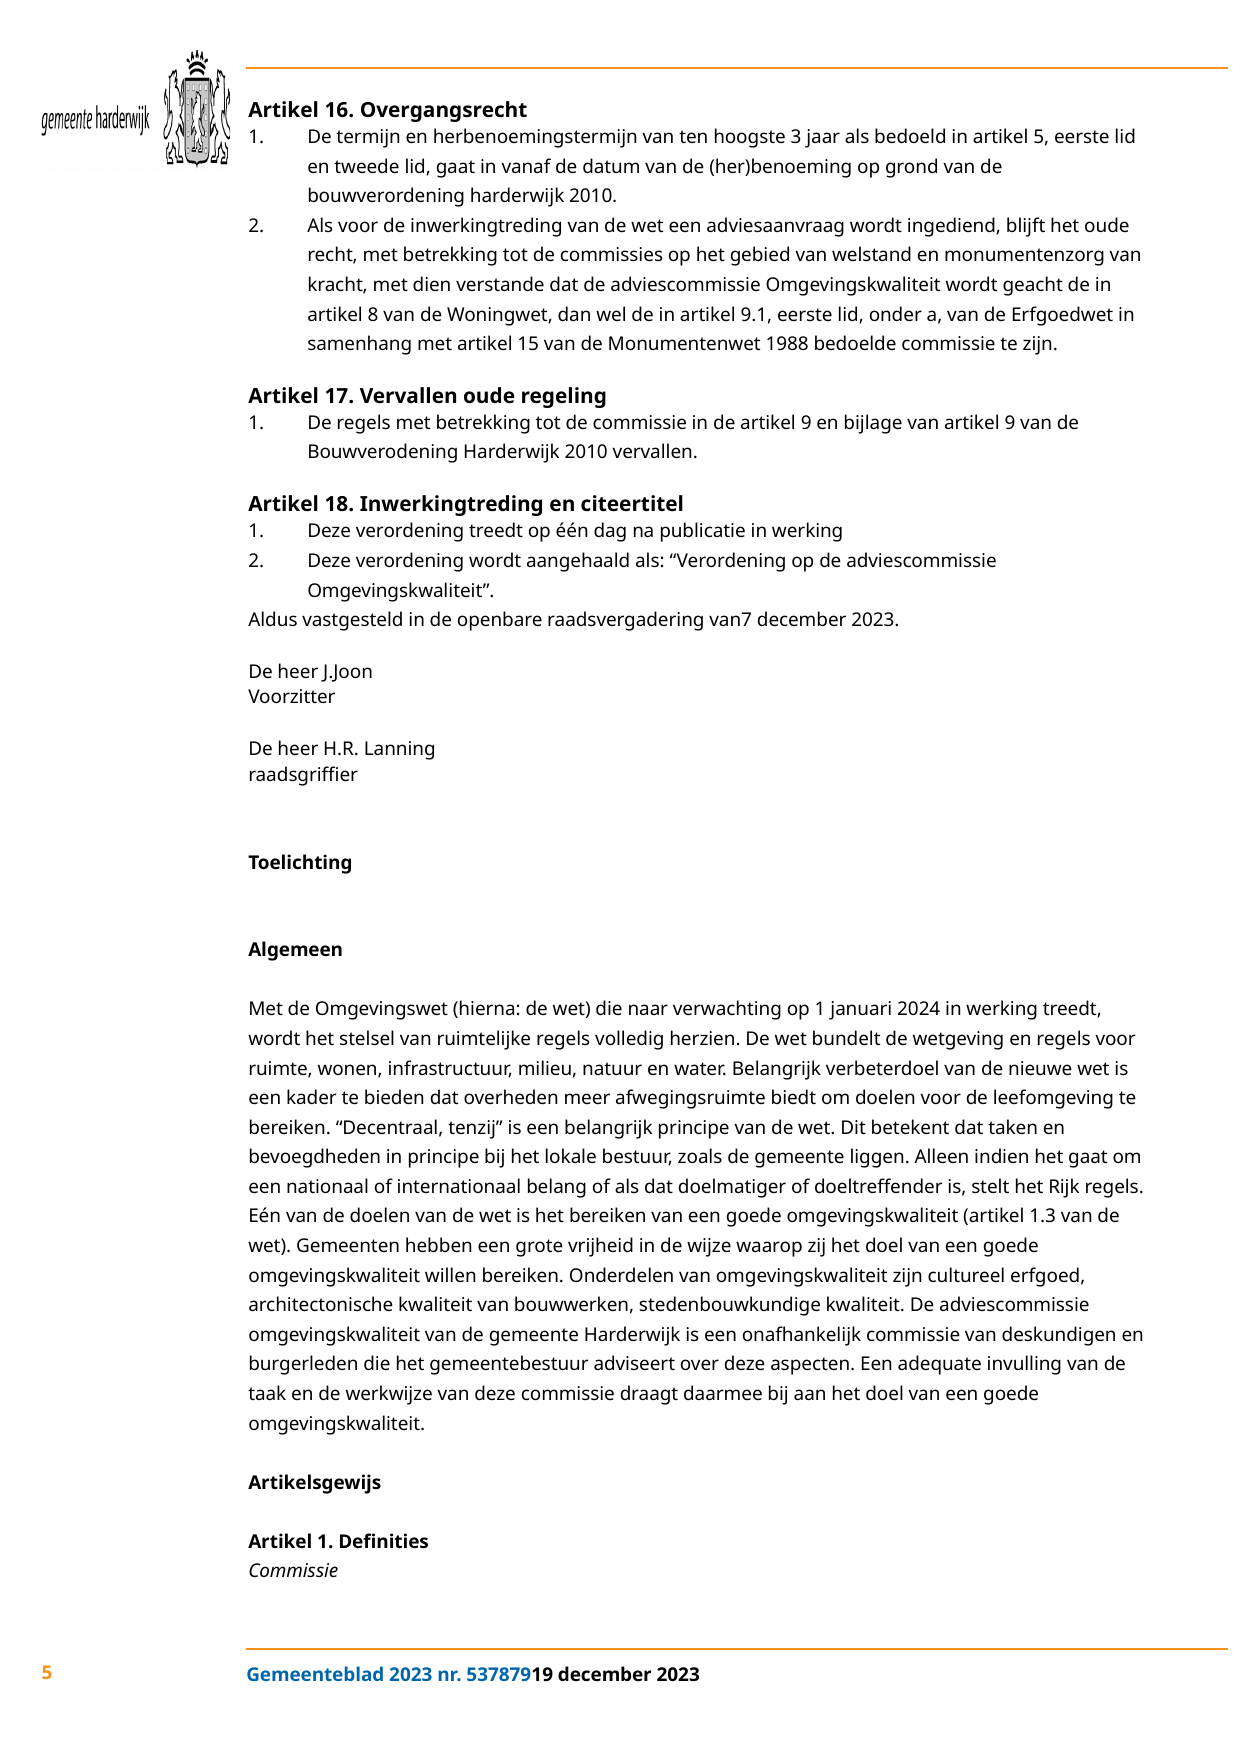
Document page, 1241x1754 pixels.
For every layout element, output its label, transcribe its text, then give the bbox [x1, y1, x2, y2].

text Artikelsgewijs [248, 1469, 1152, 1494]
picture [41, 47, 231, 172]
text De heer H.R. Lanning [248, 735, 1152, 761]
text Algemeen [248, 936, 1152, 962]
text Toelichting [248, 838, 1152, 878]
list De regels met betrekking tot de commissie in de artikel 9 en bijlage van artikel 9 van de Bouwverodening Harderwijk 2010 vervallen. [248, 409, 1152, 464]
text Eén van de doelen van de wet is het bereiken van een goede omgevingskwaliteit (artikel 1.3 van de wet). Gemeenten hebben een grote vrijheid in de wijze waarop zij het doel van een goede omgevingskwaliteit willen bereiken. Onderdelen van omgevingskwaliteit zijn cultureel erfgoed, architectonische kwaliteit van bouwwerken, stedenbouwkundige kwaliteit. De adviescommissie omgevingskwaliteit van de gemeente Harderwijk is een onafhankelijk commissie van deskundigen en burgerleden die het gemeentebestuur adviseert over deze aspecten. Een adequate invulling van de taak en de werkwijze van deze commissie draagt daarmee bij aan het doel van een goede omgevingskwaliteit. [248, 1203, 1152, 1435]
list Deze verordening treedt op één dag na publicatie in werking [248, 518, 1152, 543]
list Deze verordening wordt aangehaald als: “Verordening op de adviescommissie Omgevingskwaliteit”. [248, 547, 1152, 602]
list De termijn en herbenoemingstermijn van ten hoogste 3 jaar als bedoeld in artikel 5, eerste lid en tweede lid, gaat in vanaf de datum van de (her)benoeming op grond van de bouwverordening harderwijk 2010. [248, 123, 1152, 208]
text Artikel 18. Inwerkingtreding en citeertitel [248, 489, 1152, 518]
text Met de Omgevingswet (hierna: de wet) die naar verwachting op 1 januari 2024 in werking treedt, wordt het stelsel van ruimtelijke regels volledig herzien. De wet bundelt de wetgeving en regels voor ruimte, wonen, infrastructuur, milieu, natuur en water. Belangrijk verbeterdoel van de nieuwe wet is een kader te bieden dat overheden meer afwegingsruimte biedt om doelen voor de leefomgeving te bereiken. “Decentraal, tenzij” is een belangrijk principe van de wet. Dit betekent dat taken en bevoegdheden in principe bij het lokale bestuur, zoals de gemeente liggen. Alleen indien het gaat om een nationaal of internationaal belang of als dat doelmatiger of doeltreffender is, stelt het Rijk regels. [248, 996, 1152, 1199]
text Artikel 1. Definities [248, 1528, 1152, 1554]
text De heer J.Joon [248, 658, 1152, 683]
list Als voor de inwerkingtreding van de wet een adviesaanvraag wordt ingediend, blijft het oude recht, met betrekking tot de commissies op het gebied van welstand en monumentenzorg van kracht, met dien verstande dat de adviescommissie Omgevingskwaliteit wordt geacht de in artikel 8 van de Woningwet, dan wel de in artikel 9.1, eerste lid, onder a, van de Erfgoedwet in samenhang met artikel 15 van de Monumentenwet 1988 bedoelde commissie te zijn. [248, 212, 1152, 356]
text raadsgriffier [248, 761, 1152, 786]
text Commissie [248, 1558, 1152, 1583]
text Voorzitter [248, 683, 1152, 709]
text Artikel 17. Vervallen oude regeling [248, 381, 1152, 409]
text Artikel 16. Overgangsrecht [248, 95, 1152, 123]
text Aldus vastgesteld in de openbare raadsvergadering van7 december 2023. [248, 606, 1152, 632]
